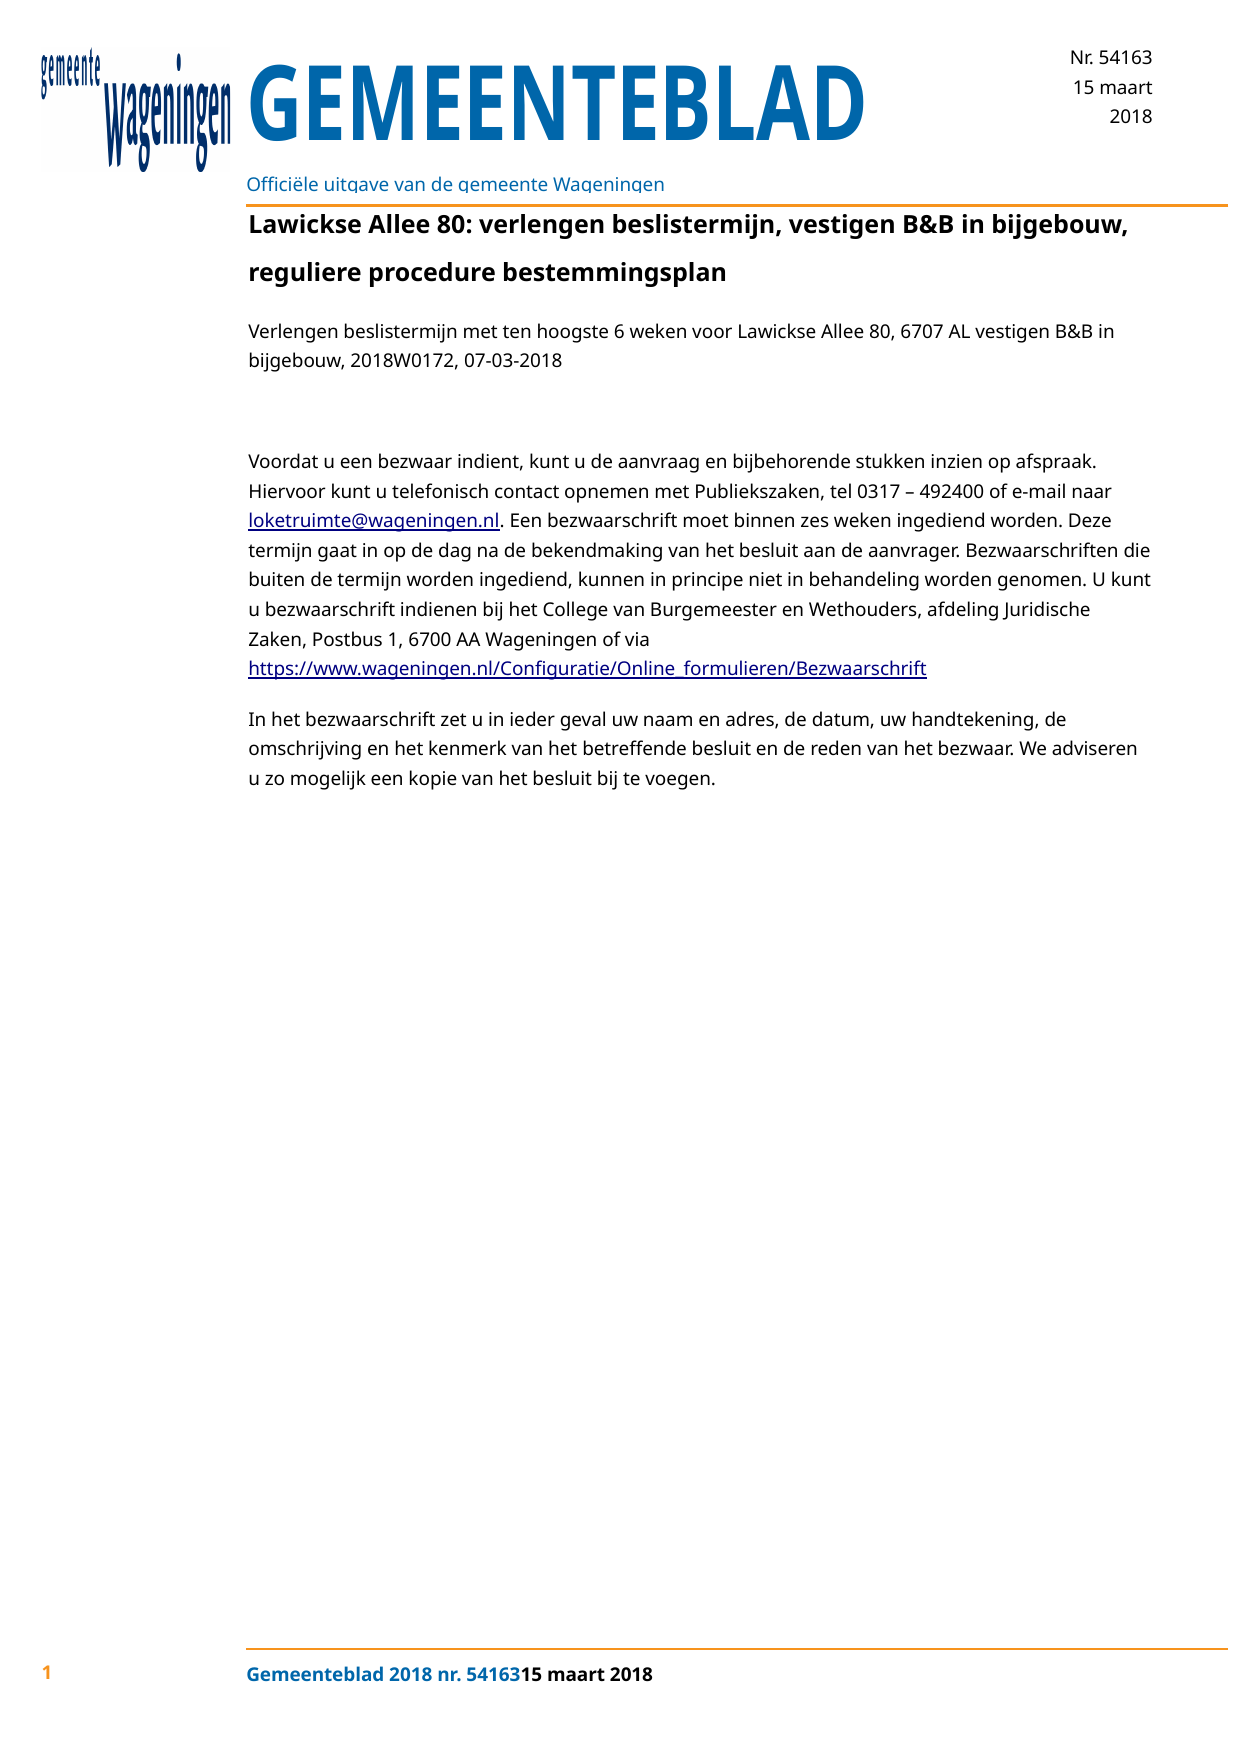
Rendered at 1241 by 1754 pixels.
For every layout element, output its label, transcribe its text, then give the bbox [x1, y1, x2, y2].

text Voordat u een bezwaar indient, kunt u de aanvraag en bijbehorende stukken inzien op afspraak. Hiervoor kunt u telefonisch contact opnemen met Publiekszaken, tel 0317 – 492400 of e-mail naar loketruimte@wageningen.nl. Een bezwaarschrift moet binnen zes weken ingediend worden. Deze termijn gaat in op de dag na de bekendmaking van het besluit aan de aanvrager. Bezwaarschriften die buiten de termijn worden ingediend, kunnen in principe niet in behandeling worden genomen. U kunt u bezwaarschrift indienen bij het College van Burgemeester en Wethouders, afdeling Juridische Zaken, Postbus 1, 6700 AA Wageningen of via https://www.wageningen.nl/Configuratie/Online_formulieren/Bezwaarschrift [248, 448, 1152, 681]
picture [41, 47, 231, 172]
text In het bezwaarschrift zet u in ieder geval uw naam en adres, de datum, uw handtekening, de omschrijving en het kenmerk van het betreffende besluit en de reden van het bezwaar. We adviseren u zo mogelijk een kopie van het besluit bij te voegen. [248, 706, 1152, 791]
text Lawickse Allee 80: verlengen beslistermijn, vestigen B&B in bijgebouw, reguliere procedure bestemmingsplan [248, 207, 1152, 288]
text Verlengen beslistermijn met ten hoogste 6 weken voor Lawickse Allee 80, 6707 AL vestigen B&B in bijgebouw, 2018W0172, 07-03-2018 [248, 318, 1152, 373]
